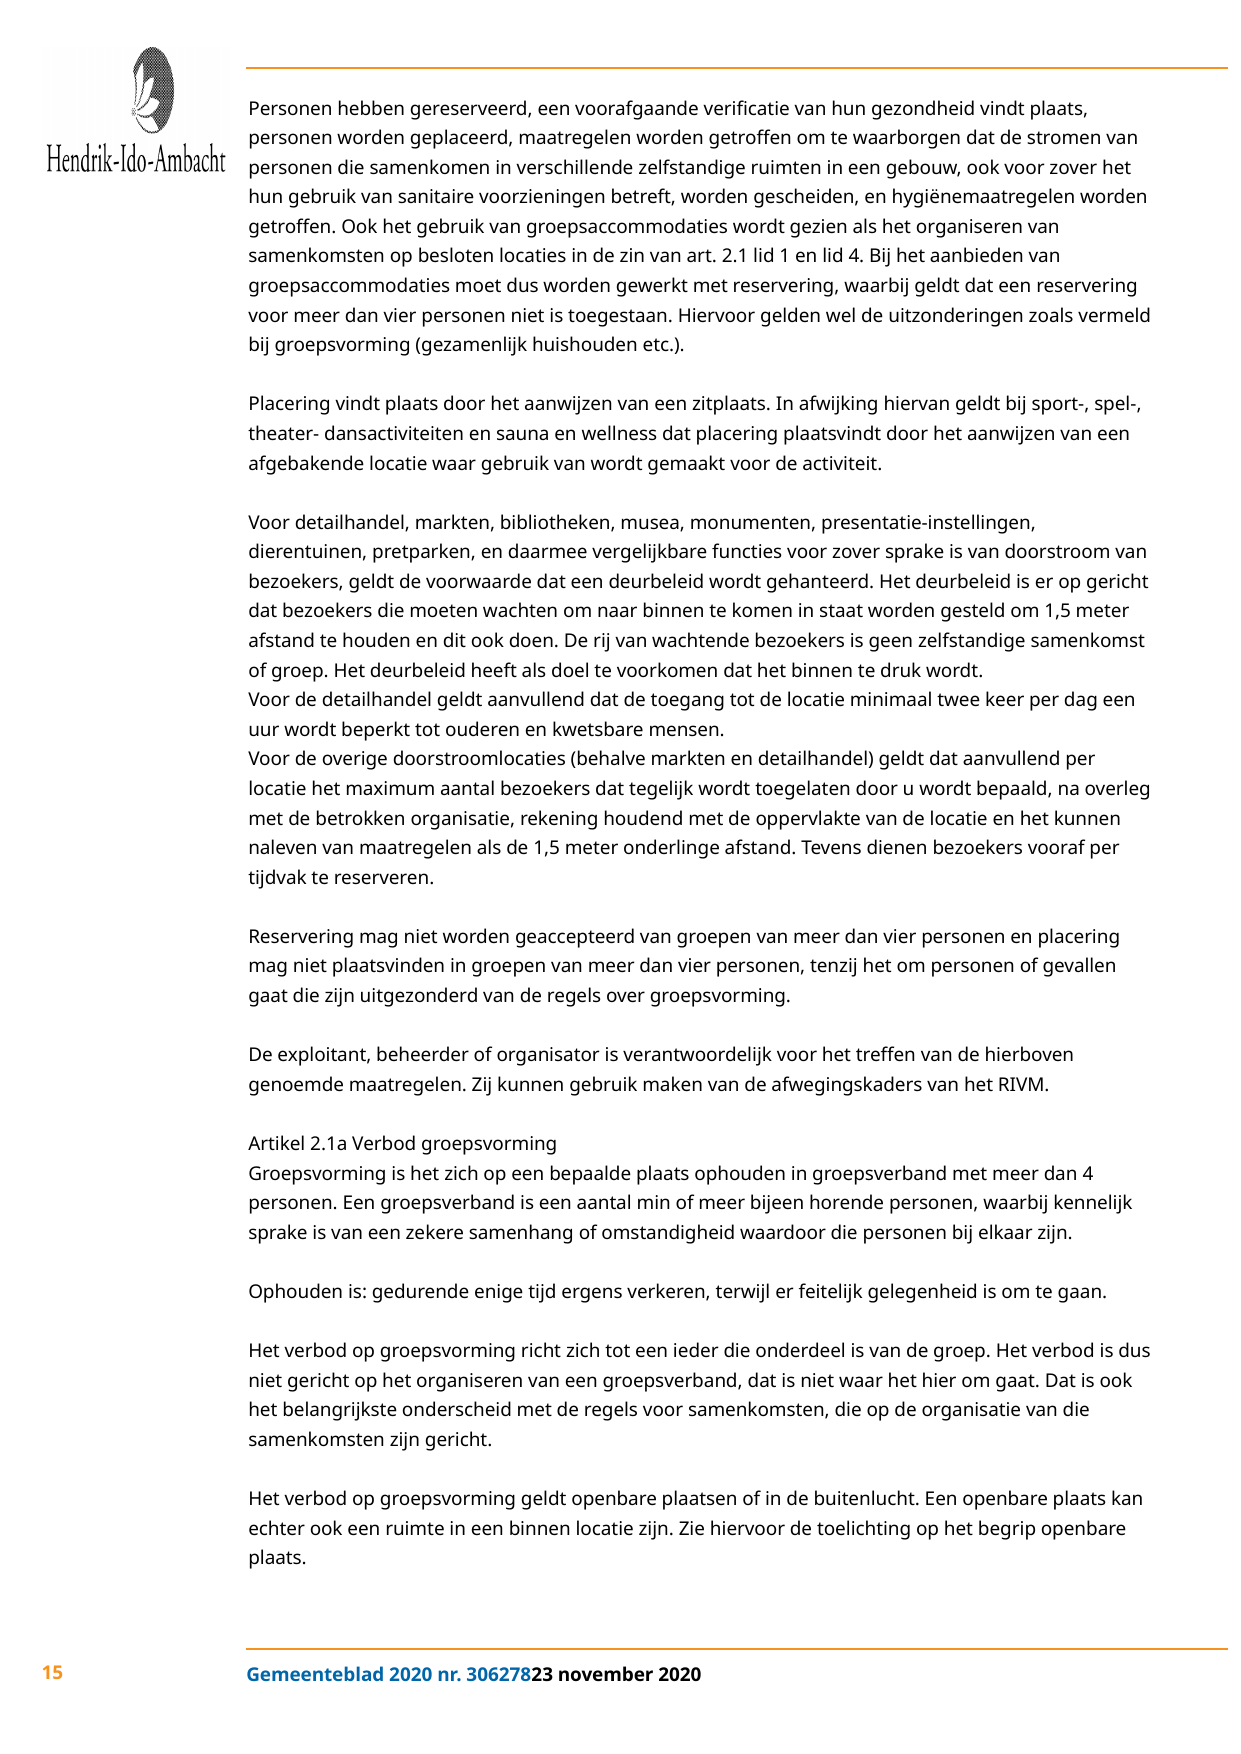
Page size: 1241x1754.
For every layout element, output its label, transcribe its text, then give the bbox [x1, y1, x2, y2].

text Groepsvorming is het zich op een bepaalde plaats ophouden in groepsverband met meer dan 4 personen. Een groepsverband is een aantal min of meer bijeen horende personen, waarbij kennelijk sprake is van een zekere samenhang of omstandigheid waardoor die personen bij elkaar zijn. [248, 1160, 1152, 1245]
text Artikel 2.1a Verbod groepsvorming [248, 1130, 1152, 1156]
text Reservering mag niet worden geaccepteerd van groepen van meer dan vier personen en placering mag niet plaatsvinden in groepen van meer dan vier personen, tenzij het om personen of gevallen gaat die zijn uitgezonderd van de regels over groepsvorming. [248, 923, 1152, 1008]
text Voor detailhandel, markten, bibliotheken, musea, monumenten, presentatie-instellingen, dierentuinen, pretparken, en daarmee vergelijkbare functies voor zover sprake is van doorstroom van bezoekers, geldt de voorwaarde dat een deurbeleid wordt gehanteerd. Het deurbeleid is er op gericht dat bezoekers die moeten wachten om naar binnen te komen in staat worden gesteld om 1,5 meter afstand te houden en dit ook doen. De rij van wachtende bezoekers is geen zelfstandige samenkomst of groep. Het deurbeleid heeft als doel te voorkomen dat het binnen te druk wordt. [248, 509, 1152, 683]
text Voor de detailhandel geldt aanvullend dat de toegang tot de locatie minimaal twee keer per dag een uur wordt beperkt tot ouderen en kwetsbare mensen. [248, 686, 1152, 742]
picture [41, 47, 231, 172]
text Personen hebben gereserveerd, een voorafgaande verificatie van hun gezondheid vindt plaats, personen worden geplaceerd, maatregelen worden getroffen om te waarborgen dat de stromen van personen die samenkomen in verschillende zelfstandige ruimten in een gebouw, ook voor zover het hun gebruik van sanitaire voorzieningen betreft, worden gescheiden, en hygiënemaatregelen worden getroffen. Ook het gebruik van groepsaccommodaties wordt gezien als het organiseren van samenkomsten op besloten locaties in de zin van art. 2.1 lid 1 en lid 4. Bij het aanbieden van groepsaccommodaties moet dus worden gewerkt met reservering, waarbij geldt dat een reservering voor meer dan vier personen niet is toegestaan. Hiervoor gelden wel de uitzonderingen zoals vermeld bij groepsvorming (gezamenlijk huishouden etc.). [248, 95, 1152, 357]
text Het verbod op groepsvorming richt zich tot een ieder die onderdeel is van de groep. Het verbod is dus niet gericht op het organiseren van een groepsverband, dat is niet waar het hier om gaat. Dat is ook het belangrijkste onderscheid met de regels voor samenkomsten, die op de organisatie van die samenkomsten zijn gericht. [248, 1337, 1152, 1452]
text De exploitant, beheerder of organisator is verantwoordelijk voor het treffen van de hierboven genoemde maatregelen. Zij kunnen gebruik maken van de afwegingskaders van het RIVM. [248, 1041, 1152, 1097]
text Het verbod op groepsvorming geldt openbare plaatsen of in de buitenlucht. Een openbare plaats kan echter ook een ruimte in een binnen locatie zijn. Zie hiervoor de toelichting op het begrip openbare plaats. [248, 1485, 1152, 1570]
text Voor de overige doorstroomlocaties (behalve markten en detailhandel) geldt dat aanvullend per locatie het maximum aantal bezoekers dat tegelijk wordt toegelaten door u wordt bepaald, na overleg met de betrokken organisatie, rekening houdend met de oppervlakte van de locatie en het kunnen naleven van maatregelen als de 1,5 meter onderlinge afstand. Tevens dienen bezoekers vooraf per tijdvak te reserveren. [248, 746, 1152, 890]
text Ophouden is: gedurende enige tijd ergens verkeren, terwijl er feitelijk gelegenheid is om te gaan. [248, 1278, 1152, 1304]
text Placering vindt plaats door het aanwijzen van een zitplaats. In afwijking hiervan geldt bij sport-, spel-, theater- dansactiviteiten en sauna en wellness dat placering plaatsvindt door het aanwijzen van een afgebakende locatie waar gebruik van wordt gemaakt voor de activiteit. [248, 391, 1152, 476]
